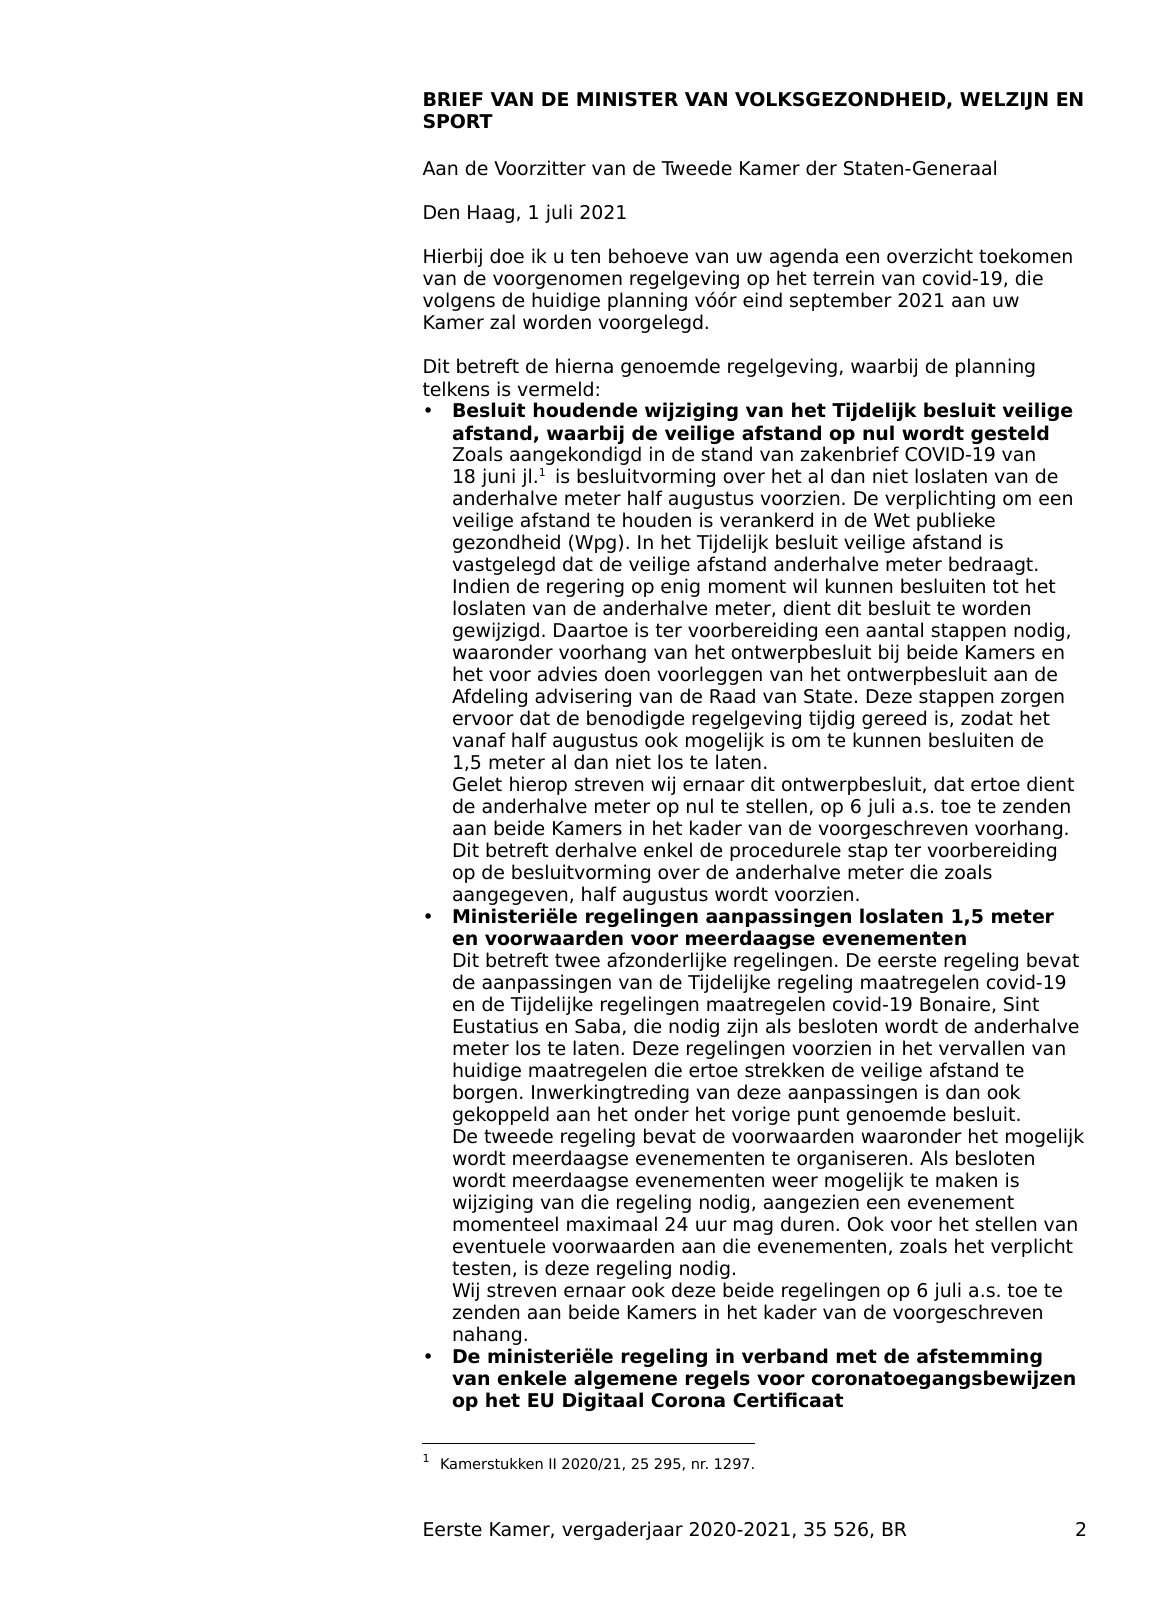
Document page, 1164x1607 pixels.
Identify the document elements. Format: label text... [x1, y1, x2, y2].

text Gelet hierop streven wij ernaar dit ontwerpbesluit, dat ertoe dient de anderhalve meter op nul te stellen, op 6 juli a.s. toe te zenden aan beide Kamers in het kader van de voorgeschreven voorhang. Dit betreft derhalve enkel de procedurele stap ter voorbereiding op de besluitvorming over de anderhalve meter die zoals aangegeven, half augustus wordt voorzien. [452, 774, 1087, 906]
text Wij streven ernaar ook deze beide regelingen op 6 juli a.s. toe te zenden aan beide Kamers in het kader van de voorgeschreven nahang. [452, 1279, 1087, 1346]
text Den Haag, 1 juli 2021 [422, 202, 1087, 224]
text • Besluit houdende wijziging van het Tijdelijk besluit veilige afstand, waarbij de veilige afstand op nul wordt gesteld [422, 400, 1087, 444]
subtitle BRIEF VAN DE MINISTER VAN VOLKSGEZONDHEID, WELZIJN EN SPORT [422, 89, 1087, 133]
text • Ministeriële regelingen aanpassingen loslaten 1,5 meter en voorwaarden voor meerdaagse evenementen [422, 906, 1087, 950]
text Aan de Voorzitter van de Tweede Kamer der Staten-Generaal [422, 158, 1087, 180]
text • De ministeriële regeling in verband met de afstemming van enkele algemene regels voor coronatoegangsbewijzen op het EU Digitaal Corona Certificaat [422, 1346, 1087, 1411]
text Dit betreft twee afzonderlijke regelingen. De eerste regeling bevat de aanpassingen van de Tijdelijke regeling maatregelen covid-19 en de Tijdelijke regelingen maatregelen covid-19 Bonaire, Sint Eustatius en Saba, die nodig zijn als besloten wordt de anderhalve meter los te laten. Deze regelingen voorzien in het vervallen van huidige maatregelen die ertoe strekken de veilige afstand te borgen. Inwerkingtreding van deze aanpassingen is dan ook gekoppeld aan het onder het vorige punt genoemde besluit. [452, 950, 1087, 1126]
text Dit betreft de hierna genoemde regelgeving, waarbij de planning telkens is vermeld: [422, 356, 1087, 400]
text Kamerstukken II 2020/21, 25 295, nr. 1297. [422, 1452, 1087, 1474]
text Zoals aangekondigd in de stand van zakenbrief COVID-19 van 18 juni jl. is besluitvorming over het al dan niet loslaten van de anderhalve meter half augustus voorzien. De verplichting om een veilige afstand te houden is verankerd in de Wet publieke gezondheid (Wpg). In het Tijdelijk besluit veilige afstand is vastgelegd dat de veilige afstand anderhalve meter bedraagt. Indien de regering op enig moment wil kunnen besluiten tot het loslaten van de anderhalve meter, dient dit besluit te worden gewijzigd. Daartoe is ter voorbereiding een aantal stappen nodig, waaronder voorhang van het ontwerpbesluit bij beide Kamers en het voor advies doen voorleggen van het ontwerpbesluit aan de Afdeling advisering van de Raad van State. Deze stappen zorgen ervoor dat de benodigde regelgeving tijdig gereed is, zodat het vanaf half augustus ook mogelijk is om te kunnen besluiten de 1,5 meter al dan niet los te laten. [452, 444, 1087, 774]
text De tweede regeling bevat de voorwaarden waaronder het mogelijk wordt meerdaagse evenementen te organiseren. Als besloten wordt meerdaagse evenementen weer mogelijk te maken is wijziging van die regeling nodig, aangezien een evenement momenteel maximaal 24 uur mag duren. Ook voor het stellen van eventuele voorwaarden aan die evenementen, zoals het verplicht testen, is deze regeling nodig. [452, 1126, 1087, 1279]
text Hierbij doe ik u ten behoeve van uw agenda een overzicht toekomen van de voorgenomen regelgeving op het terrein van covid-19, die volgens de huidige planning vóór eind september 2021 aan uw Kamer zal worden voorgelegd. [422, 246, 1087, 334]
